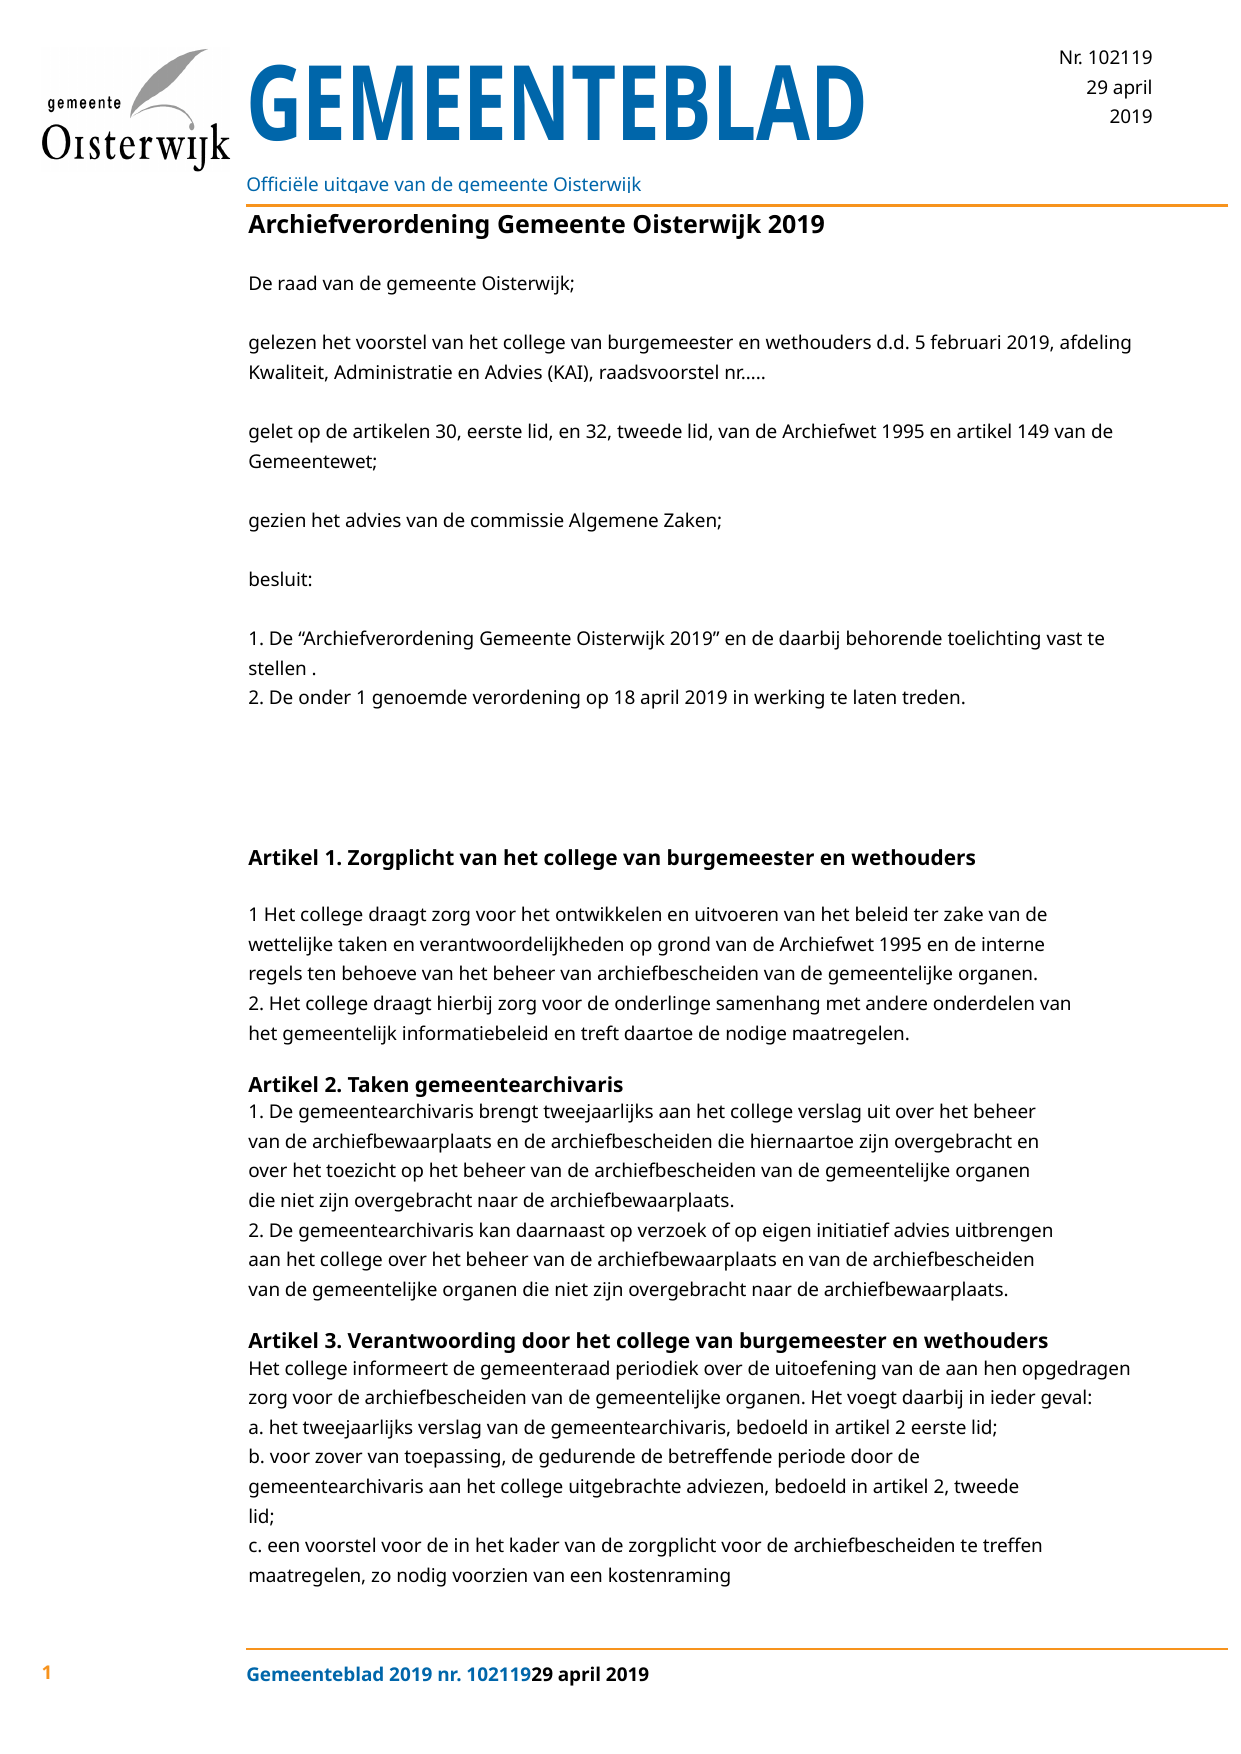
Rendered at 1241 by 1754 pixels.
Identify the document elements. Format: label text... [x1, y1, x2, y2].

text gezien het advies van de commissie Algemene Zaken; [248, 507, 1152, 533]
text Artikel 1. Zorgplicht van het college van burgemeester en wethouders [248, 843, 1152, 872]
text over het toezicht op het beheer van de archiefbescheiden van de gemeentelijke organen [248, 1158, 1152, 1183]
text De raad van de gemeente Oisterwijk; [248, 270, 1152, 296]
text 1. De “Archiefverordening Gemeente Oisterwijk 2019” en de daarbij behorende toelichting vast te stellen . [248, 625, 1152, 681]
picture [41, 47, 231, 172]
text lid; [248, 1503, 1152, 1528]
text 2. De onder 1 genoemde verordening op 18 april 2019 in werking te laten treden. [248, 684, 1152, 710]
text Archiefverordening Gemeente Oisterwijk 2019 [248, 207, 1152, 241]
text 1 Het college draagt zorg voor het ontwikkelen en uitvoeren van het beleid ter zake van de [248, 901, 1152, 927]
text b. voor zover van toepassing, de gedurende de betreffende periode door de [248, 1444, 1152, 1469]
text 2. Het college draagt hierbij zorg voor de onderlinge samenhang met andere onderdelen van [248, 990, 1152, 1016]
text Het college informeert de gemeenteraad periodiek over de uitoefening van de aan hen opgedragen zorg voor de archiefbescheiden van de gemeentelijke organen. Het voegt daarbij in ieder geval: [248, 1355, 1152, 1410]
text aan het college over het beheer van de archiefbewaarplaats en van de archiefbescheiden [248, 1246, 1152, 1272]
text a. het tweejaarlijks verslag van de gemeentearchivaris, bedoeld in artikel 2 eerste lid; [248, 1414, 1152, 1440]
text van de archiefbewaarplaats en de archiefbescheiden die hiernaartoe zijn overgebracht en [248, 1128, 1152, 1154]
text gelezen het voorstel van het college van burgemeester en wethouders d.d. 5 februari 2019, afdeling Kwaliteit, Administratie en Advies (KAI), raadsvoorstel nr….. [248, 329, 1152, 385]
text 2. De gemeentearchivaris kan daarnaast op verzoek of op eigen initiatief advies uitbrengen [248, 1217, 1152, 1243]
text maatregelen, zo nodig voorzien van een kostenraming [248, 1562, 1152, 1588]
text Artikel 3. Verantwoording door het college van burgemeester en wethouders [248, 1326, 1152, 1355]
text het gemeentelijk informatiebeleid en treft daartoe de nodige maatregelen. [248, 1020, 1152, 1045]
text 1. De gemeentearchivaris brengt tweejaarlijks aan het college verslag uit over het beheer [248, 1098, 1152, 1124]
text wettelijke taken en verantwoordelijkheden op grond van de Archiefwet 1995 en de interne [248, 931, 1152, 957]
text gelet op de artikelen 30, eerste lid, en 32, tweede lid, van de Archiefwet 1995 en artikel 149 van de Gemeentewet; [248, 418, 1152, 473]
text Artikel 2. Taken gemeentearchivaris [248, 1070, 1152, 1098]
text regels ten behoeve van het beheer van archiefbescheiden van de gemeentelijke organen. [248, 961, 1152, 986]
text die niet zijn overgebracht naar de archiefbewaarplaats. [248, 1187, 1152, 1213]
text van de gemeentelijke organen die niet zijn overgebracht naar de archiefbewaarplaats. [248, 1276, 1152, 1302]
text gemeentearchivaris aan het college uitgebrachte adviezen, bedoeld in artikel 2, tweede [248, 1473, 1152, 1499]
text besluit: [248, 566, 1152, 592]
text c. een voorstel voor de in het kader van de zorgplicht voor de archiefbescheiden te treffen [248, 1532, 1152, 1558]
